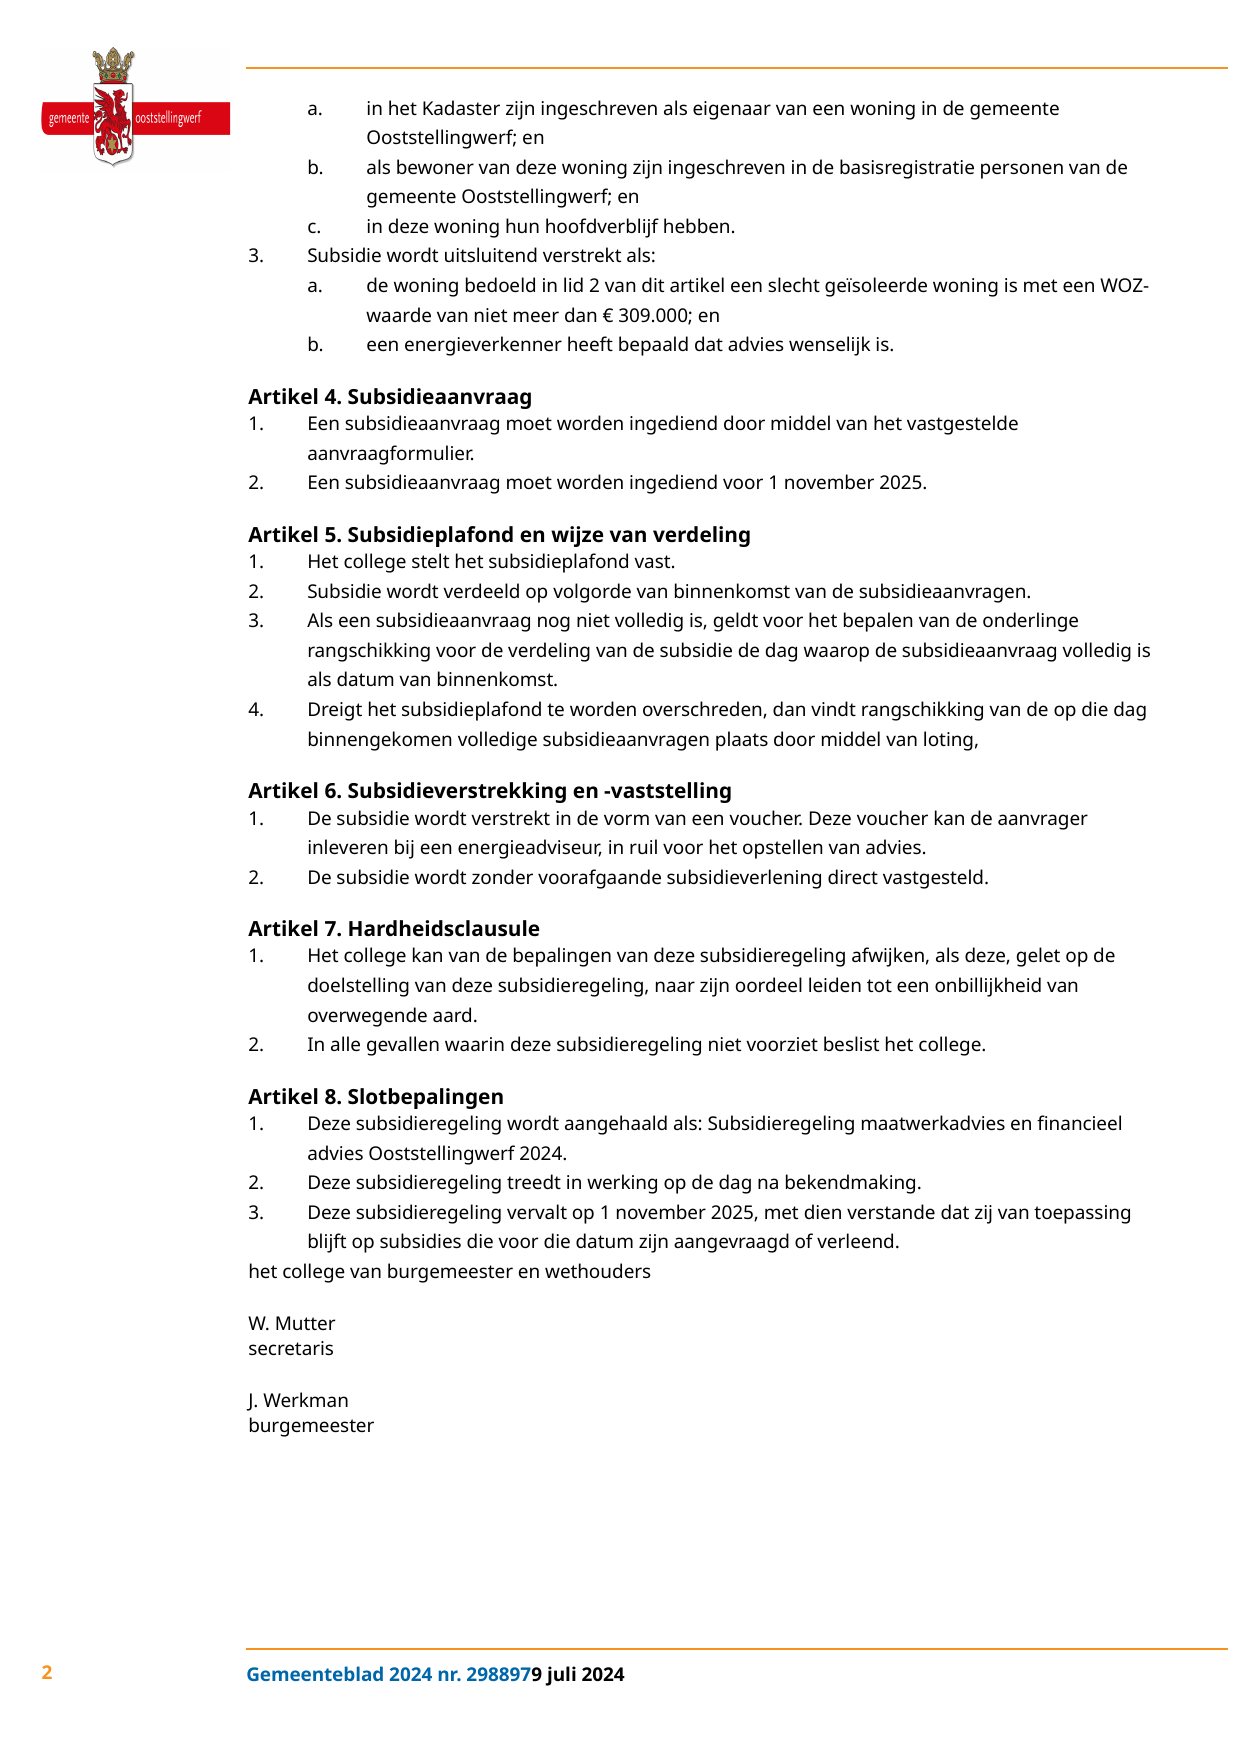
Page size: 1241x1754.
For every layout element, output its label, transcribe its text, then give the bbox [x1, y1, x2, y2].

list Deze subsidieregeling vervalt op 1 november 2025, met dien verstande dat zij van toepassing blijft op subsidies die voor die datum zijn aangevraagd of verleend. [248, 1199, 1152, 1254]
list In alle gevallen waarin deze subsidieregeling niet voorziet beslist het college. [248, 1031, 1152, 1057]
list Het college kan van de bepalingen van deze subsidieregeling afwijken, als deze, gelet op de doelstelling van deze subsidieregeling, naar zijn oordeel leiden tot een onbillijkheid van overwegende aard. [248, 943, 1152, 1028]
list Een subsidieaanvraag moet worden ingediend door middel van het vastgestelde aanvraagformulier. [248, 410, 1152, 466]
list een energieverkenner heeft bepaald dat advies wenselijk is. [307, 331, 1152, 357]
text burgemeester [248, 1413, 1152, 1438]
list Als een subsidieaanvraag nog niet volledig is, geldt voor het bepalen van de onderlinge rangschikking voor de verdeling van de subsidie de dag waarop de subsidieaanvraag volledig is als datum van binnenkomst. [248, 607, 1152, 692]
list De subsidie wordt zonder voorafgaande subsidieverlening direct vastgesteld. [248, 864, 1152, 889]
list Een subsidieaanvraag moet worden ingediend voor 1 november 2025. [248, 469, 1152, 495]
text het college van burgemeester en wethouders [248, 1258, 1152, 1284]
list Dreigt het subsidieplafond te worden overschreden, dan vindt rangschikking van de op die dag binnengekomen volledige subsidieaanvragen plaats door middel van loting, [248, 696, 1152, 752]
list De subsidie wordt verstrekt in de vorm van een voucher. Deze voucher kan de aanvrager inleveren bij een energieadviseur, in ruil voor het opstellen van advies. [248, 805, 1152, 860]
text J. Werkman [248, 1387, 1152, 1413]
list Deze subsidieregeling wordt aangehaald als: Subsidieregeling maatwerkadvies en financieel advies Ooststellingwerf 2024. [248, 1110, 1152, 1166]
text Artikel 7. Hardheidsclausule [248, 914, 1152, 943]
text W. Mutter [248, 1310, 1152, 1335]
list Deze subsidieregeling treedt in werking op de dag na bekendmaking. [248, 1169, 1152, 1195]
list Subsidie wordt uitsluitend verstrekt als: [248, 243, 1152, 268]
text secretaris [248, 1335, 1152, 1361]
list Het college stelt het subsidieplafond vast. [248, 548, 1152, 574]
list Subsidie wordt verdeeld op volgorde van binnenkomst van de subsidieaanvragen. [248, 578, 1152, 604]
list in het Kadaster zijn ingeschreven als eigenaar van een woning in de gemeente Ooststellingwerf; en [307, 95, 1152, 150]
text Artikel 5. Subsidieplafond en wijze van verdeling [248, 520, 1152, 548]
list in deze woning hun hoofdverblijf hebben. [307, 213, 1152, 239]
text Artikel 8. Slotbepalingen [248, 1082, 1152, 1110]
picture [41, 47, 231, 172]
text Artikel 4. Subsidieaanvraag [248, 382, 1152, 410]
text Artikel 6. Subsidieverstrekking en -vaststelling [248, 776, 1152, 805]
list de woning bedoeld in lid 2 van dit artikel een slecht geïsoleerde woning is met een WOZ-waarde van niet meer dan € 309.000; en [307, 272, 1152, 328]
list als bewoner van deze woning zijn ingeschreven in de basisregistratie personen van de gemeente Ooststellingwerf; en [307, 154, 1152, 209]
